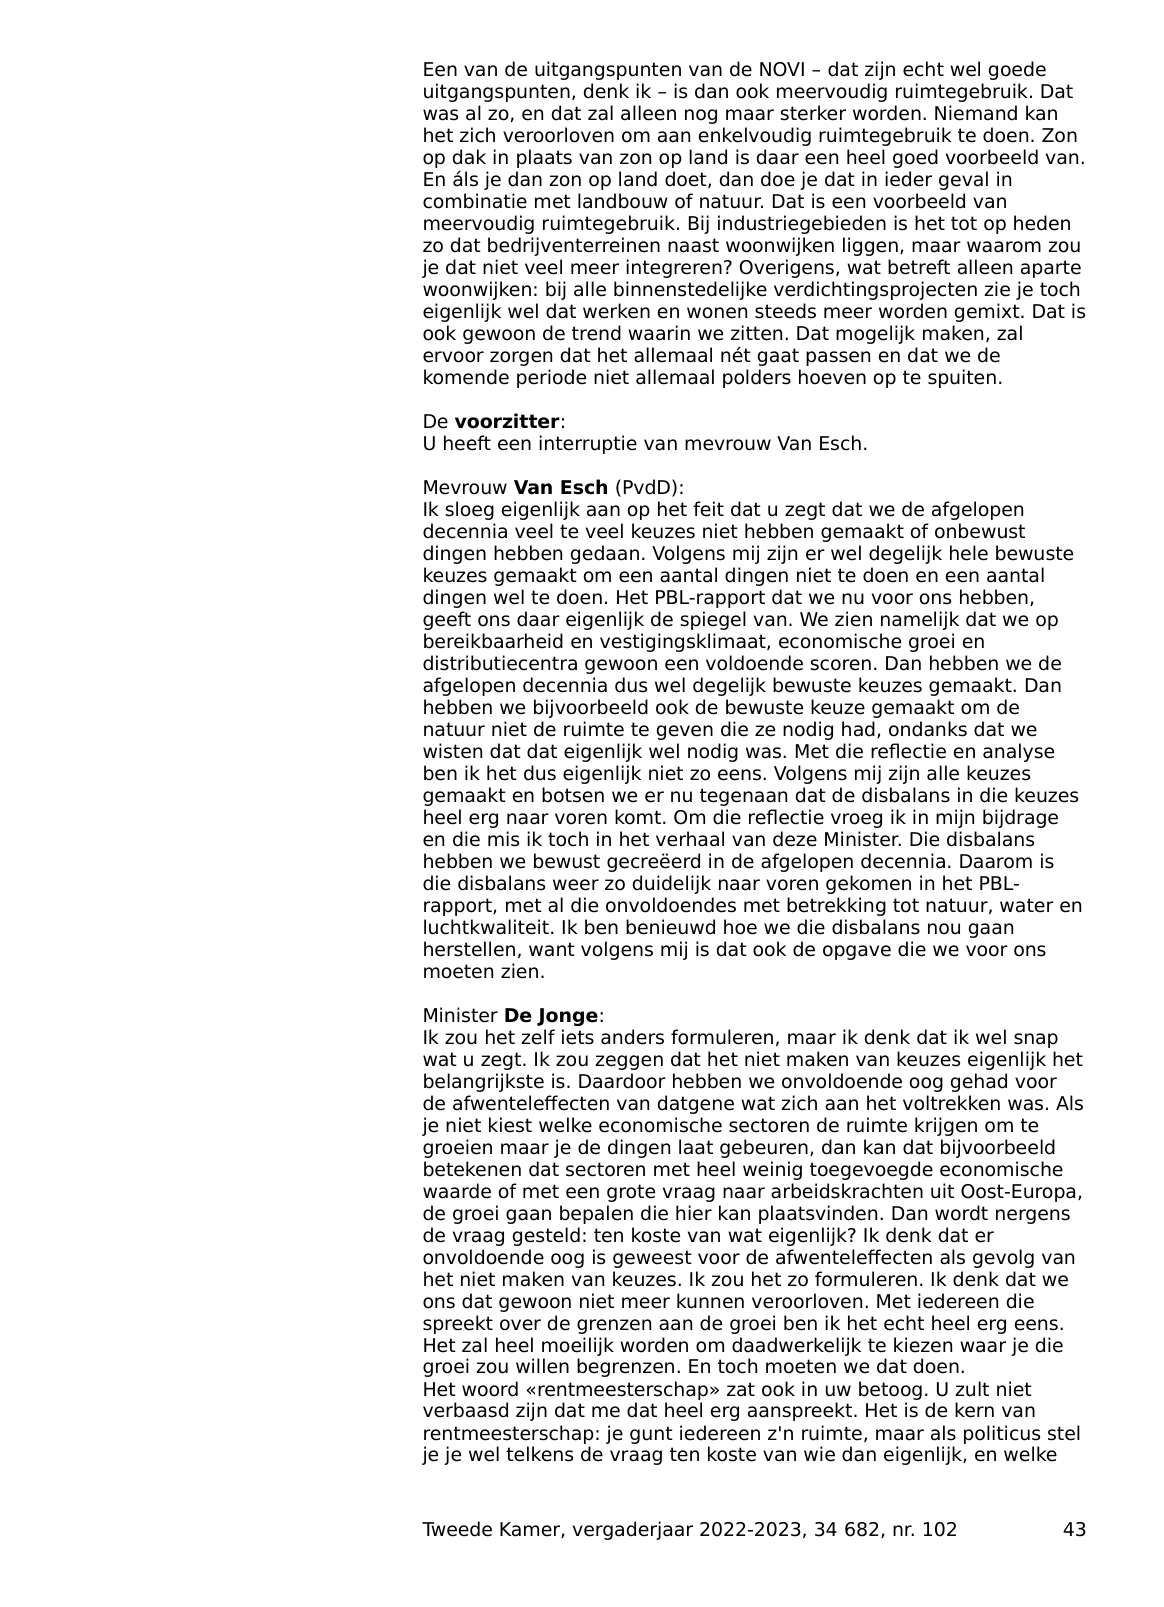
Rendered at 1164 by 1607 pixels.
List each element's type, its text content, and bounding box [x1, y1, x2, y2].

text U heeft een interruptie van mevrouw Van Esch. [422, 433, 1087, 455]
text Een van de uitgangspunten van de NOVI – dat zijn echt wel goede uitgangspunten, denk ik – is dan ook meervoudig ruimtegebruik. Dat was al zo, en dat zal alleen nog maar sterker worden. Niemand kan het zich veroorloven om aan enkelvoudig ruimtegebruik te doen. Zon op dak in plaats van zon op land is daar een heel goed voorbeeld van. En áls je dan zon op land doet, dan doe je dat in ieder geval in combinatie met landbouw of natuur. Dat is een voorbeeld van meervoudig ruimtegebruik. Bij industriegebieden is het tot op heden zo dat bedrijventerreinen naast woonwijken liggen, maar waarom zou je dat niet veel meer integreren? Overigens, wat betreft alleen aparte woonwijken: bij alle binnenstedelijke verdichtingsprojecten zie je toch eigenlijk wel dat werken en wonen steeds meer worden gemixt. Dat is ook gewoon de trend waarin we zitten. Dat mogelijk maken, zal ervoor zorgen dat het allemaal nét gaat passen en dat we de komende periode niet allemaal polders hoeven op te spuiten. [422, 59, 1087, 389]
text Minister De Jonge: [422, 1005, 1087, 1027]
text De voorzitter: [422, 411, 1087, 433]
text Ik sloeg eigenlijk aan op het feit dat u zegt dat we de afgelopen decennia veel te veel keuzes niet hebben gemaakt of onbewust dingen hebben gedaan. Volgens mij zijn er wel degelijk hele bewuste keuzes gemaakt om een aantal dingen niet te doen en een aantal dingen wel te doen. Het PBL-rapport dat we nu voor ons hebben, geeft ons daar eigenlijk de spiegel van. We zien namelijk dat we op bereikbaarheid en vestigingsklimaat, economische groei en distributiecentra gewoon een voldoende scoren. Dan hebben we de afgelopen decennia dus wel degelijk bewuste keuzes gemaakt. Dan hebben we bijvoorbeeld ook de bewuste keuze gemaakt om de natuur niet de ruimte te geven die ze nodig had, ondanks dat we wisten dat dat eigenlijk wel nodig was. Met die reflectie en analyse ben ik het dus eigenlijk niet zo eens. Volgens mij zijn alle keuzes gemaakt en botsen we er nu tegenaan dat de disbalans in die keuzes heel erg naar voren komt. Om die reflectie vroeg ik in mijn bijdrage en die mis ik toch in het verhaal van deze Minister. Die disbalans hebben we bewust gecreëerd in de afgelopen decennia. Daarom is die disbalans weer zo duidelijk naar voren gekomen in het PBL-rapport, met al die onvoldoendes met betrekking tot natuur, water en luchtkwaliteit. Ik ben benieuwd hoe we die disbalans nou gaan herstellen, want volgens mij is dat ook de opgave die we voor ons moeten zien. [422, 499, 1087, 983]
text Het woord «rentmeesterschap» zat ook in uw betoog. U zult niet verbaasd zijn dat me dat heel erg aanspreekt. Het is de kern van rentmeesterschap: je gunt iedereen z'n ruimte, maar als politicus stel je je wel telkens de vraag ten koste van wie dan eigenlijk, en welke [422, 1378, 1087, 1466]
text Mevrouw Van Esch (PvdD): [422, 477, 1087, 499]
text Ik zou het zelf iets anders formuleren, maar ik denk dat ik wel snap wat u zegt. Ik zou zeggen dat het niet maken van keuzes eigenlijk het belangrijkste is. Daardoor hebben we onvoldoende oog gehad voor de afwenteleffecten van datgene wat zich aan het voltrekken was. Als je niet kiest welke economische sectoren de ruimte krijgen om te groeien maar je de dingen laat gebeuren, dan kan dat bijvoorbeeld betekenen dat sectoren met heel weinig toegevoegde economische waarde of met een grote vraag naar arbeidskrachten uit Oost-Europa, de groei gaan bepalen die hier kan plaatsvinden. Dan wordt nergens de vraag gesteld: ten koste van wat eigenlijk? Ik denk dat er onvoldoende oog is geweest voor de afwenteleffecten als gevolg van het niet maken van keuzes. Ik zou het zo formuleren. Ik denk dat we ons dat gewoon niet meer kunnen veroorloven. Met iedereen die spreekt over de grenzen aan de groei ben ik het echt heel erg eens. Het zal heel moeilijk worden om daadwerkelijk te kiezen waar je die groei zou willen begrenzen. En toch moeten we dat doen. [422, 1027, 1087, 1378]
